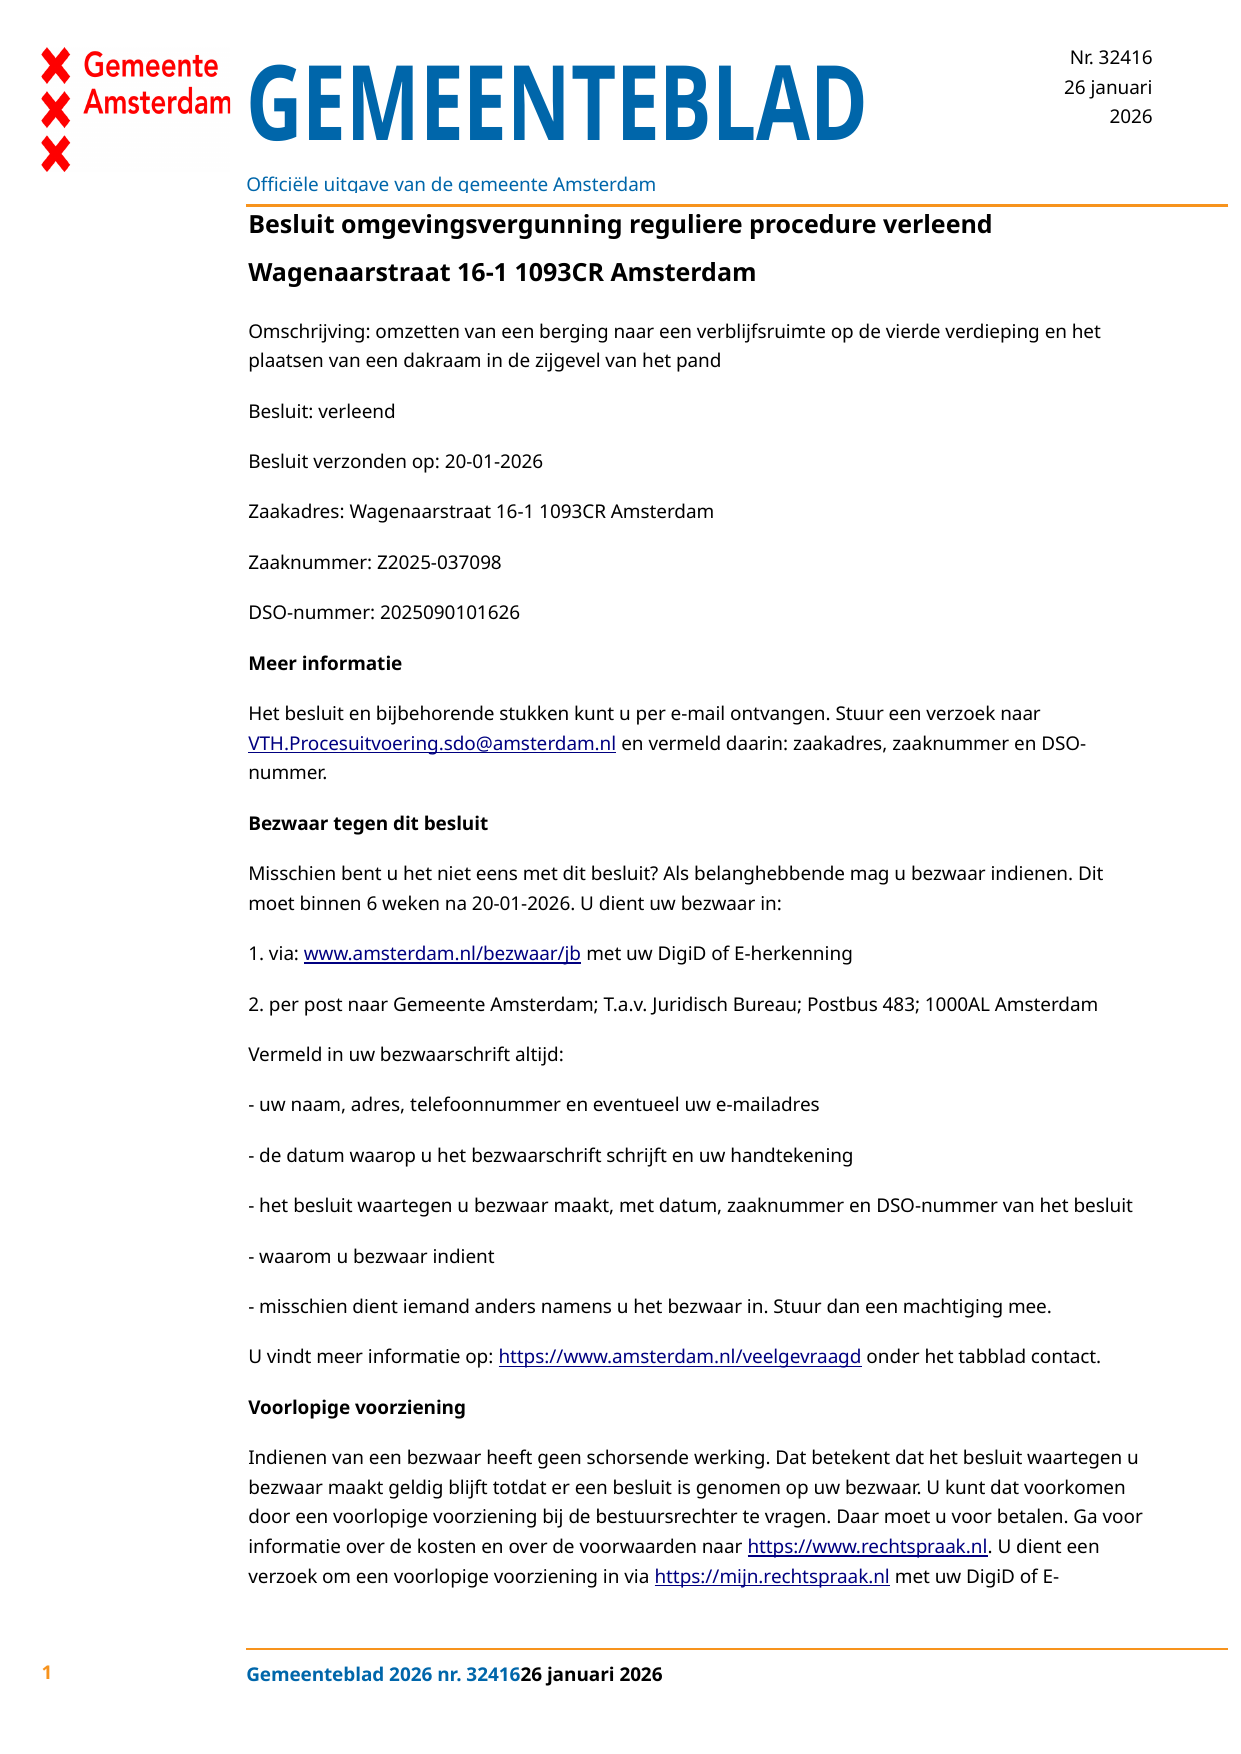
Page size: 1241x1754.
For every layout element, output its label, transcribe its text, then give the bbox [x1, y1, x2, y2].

picture [41, 47, 231, 172]
text - het besluit waartegen u bezwaar maakt, met datum, zaaknummer en DSO-nummer van het besluit [248, 1192, 1152, 1218]
text Vermeld in uw bezwaarschrift altijd: [248, 1041, 1152, 1067]
text 1. via: www.amsterdam.nl/bezwaar/jb met uw DigiD of E-herkenning [248, 940, 1152, 966]
text - waarom u bezwaar indient [248, 1243, 1152, 1269]
text - misschien dient iemand anders namens u het bezwaar in. Stuur dan een machtiging mee. [248, 1293, 1152, 1319]
text 2. per post naar Gemeente Amsterdam; T.a.v. Juridisch Bureau; Postbus 483; 1000AL Amsterdam [248, 991, 1152, 1017]
text Zaakadres: Wagenaarstraat 16-1 1093CR Amsterdam [248, 499, 1152, 524]
text Indienen van een bezwaar heeft geen schorsende werking. Dat betekent dat het besluit waartegen u bezwaar maakt geldig blijft totdat er een besluit is genomen op uw bezwaar. U kunt dat voorkomen door een voorlopige voorziening bij de bestuursrechter te vragen. Daar moet u voor betalen. Ga voor informatie over de kosten en over de voorwaarden naar https://www.rechtspraak.nl. U dient een verzoek om een voorlopige voorziening in via https://mijn.rechtspraak.nl met uw DigiD of E- [248, 1444, 1152, 1589]
text Misschien bent u het niet eens met dit besluit? Als belanghebbende mag u bezwaar indienen. Dit moet binnen 6 weken na 20-01-2026. U dient uw bezwaar in: [248, 860, 1152, 916]
text Zaaknummer: Z2025-037098 [248, 549, 1152, 575]
text DSO-nummer: 2025090101626 [248, 599, 1152, 625]
text U vindt meer informatie op: https://www.amsterdam.nl/veelgevraagd onder het tabblad contact. [248, 1344, 1152, 1369]
text Besluit: verleend [248, 398, 1152, 424]
text Omschrijving: omzetten van een berging naar een verblijfsruimte op de vierde verdieping en het plaatsen van een dakraam in de zijgevel van het pand [248, 318, 1152, 373]
text - de datum waarop u het bezwaarschrift schrijft en uw handtekening [248, 1142, 1152, 1168]
text Bezwaar tegen dit besluit [248, 810, 1152, 836]
text Meer informatie [248, 650, 1152, 676]
text Besluit omgevingsvergunning reguliere procedure verleend Wagenaarstraat 16-1 1093CR Amsterdam [248, 207, 1152, 288]
text Besluit verzonden op: 20-01-2026 [248, 448, 1152, 474]
text - uw naam, adres, telefoonnummer en eventueel uw e-mailadres [248, 1092, 1152, 1117]
text Voorlopige voorziening [248, 1394, 1152, 1420]
text Het besluit en bijbehorende stukken kunt u per e-mail ontvangen. Stuur een verzoek naar VTH.Procesuitvoering.sdo@amsterdam.nl en vermeld daarin: zaakadres, zaaknummer en DSO-nummer. [248, 700, 1152, 785]
